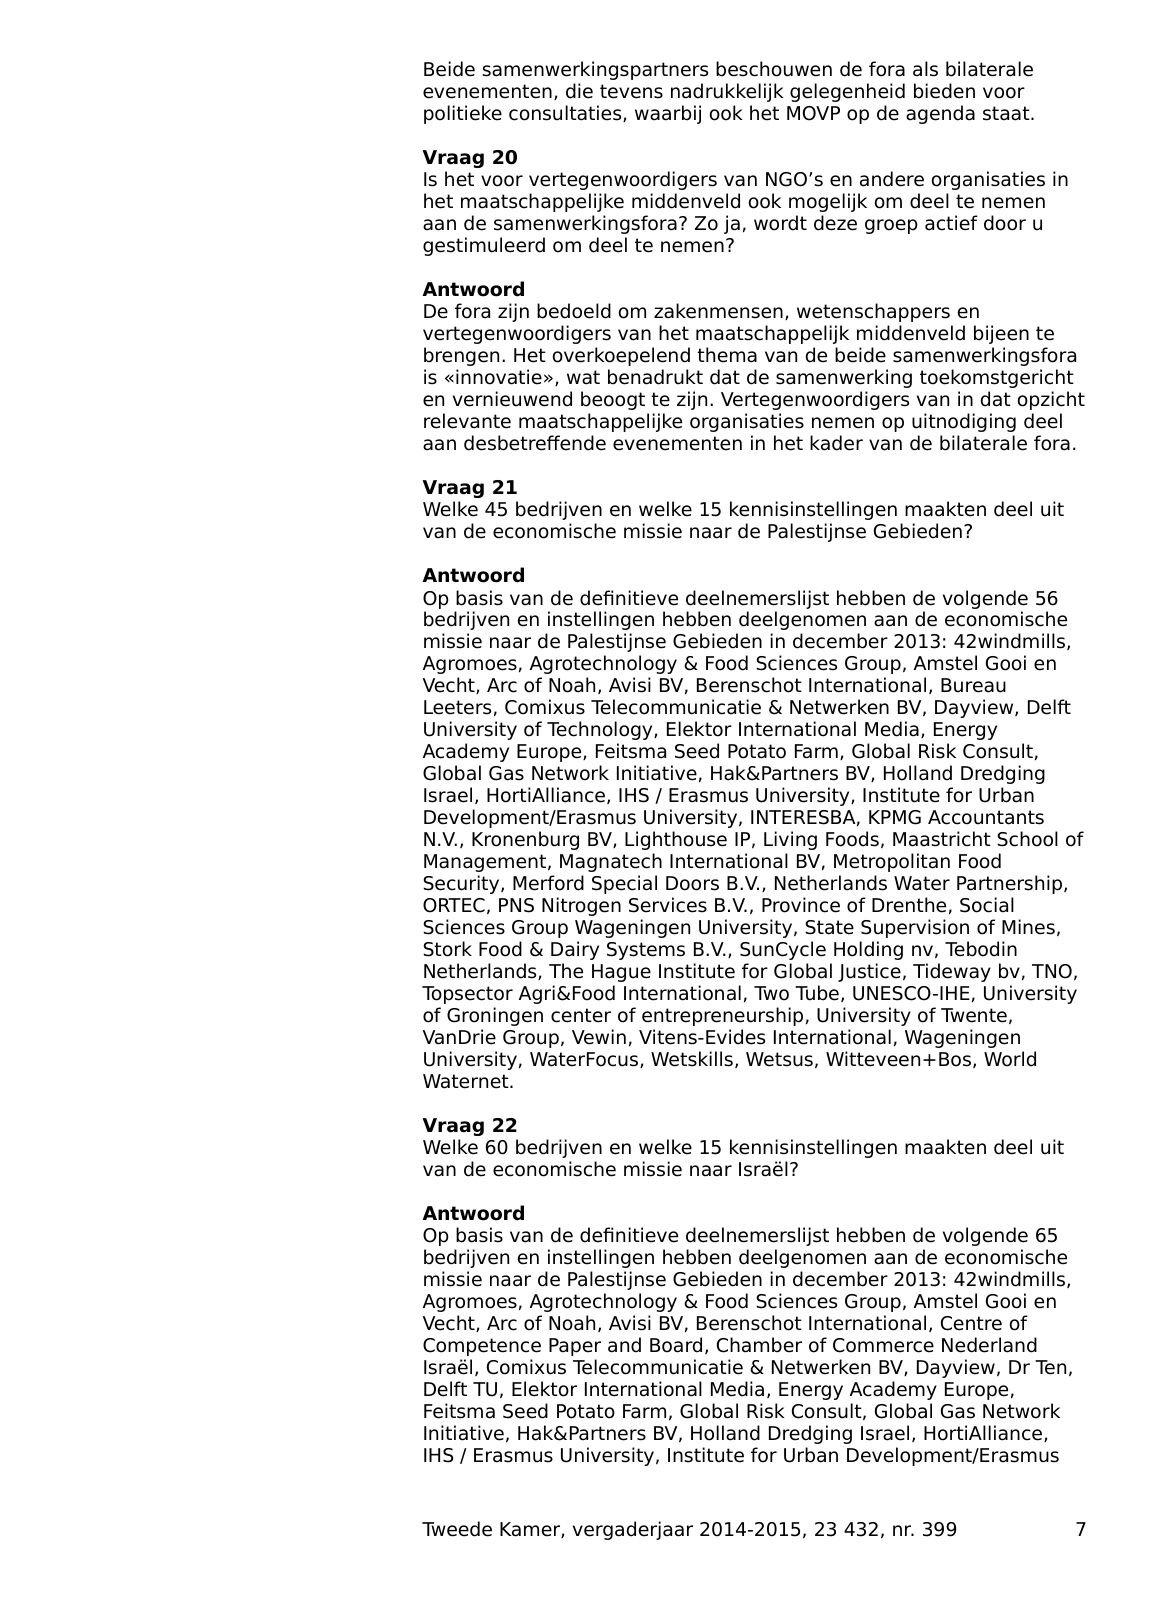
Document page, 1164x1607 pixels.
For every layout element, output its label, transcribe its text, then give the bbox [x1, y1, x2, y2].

text Antwoord [422, 1203, 1087, 1225]
text Welke 45 bedrijven en welke 15 kennisinstellingen maakten deel uit van de economische missie naar de Palestijnse Gebieden? [422, 499, 1087, 543]
text Antwoord [422, 279, 1087, 301]
text Vraag 21 [422, 477, 1087, 499]
text Welke 60 bedrijven en welke 15 kennisinstellingen maakten deel uit van de economische missie naar Israël? [422, 1137, 1087, 1181]
text Antwoord [422, 565, 1087, 587]
text Is het voor vertegenwoordigers van NGO’s en andere organisaties in het maatschappelijke middenveld ook mogelijk om deel te nemen aan de samenwerkingsfora? Zo ja, wordt deze groep actief door u gestimuleerd om deel te nemen? [422, 169, 1087, 257]
text Op basis van de definitieve deelnemerslijst hebben de volgende 65 bedrijven en instellingen hebben deelgenomen aan de economische missie naar de Palestijnse Gebieden in december 2013: 42windmills, Agromoes, Agrotechnology & Food Sciences Group, Amstel Gooi en Vecht, Arc of Noah, Avisi BV, Berenschot International, Centre of Competence Paper and Board, Chamber of Commerce Nederland Israël, Comixus Telecommunicatie & Netwerken BV, Dayview, Dr Ten, Delft TU, Elektor International Media, Energy Academy Europe, Feitsma Seed Potato Farm, Global Risk Consult, Global Gas Network Initiative, Hak&Partners BV, Holland Dredging Israel, HortiAlliance, IHS / Erasmus University, Institute for Urban Development/Erasmus [422, 1225, 1087, 1467]
text Vraag 22 [422, 1115, 1087, 1137]
text De fora zijn bedoeld om zakenmensen, wetenschappers en vertegenwoordigers van het maatschappelijk middenveld bijeen te brengen. Het overkoepelend thema van de beide samenwerkingsfora is «innovatie», wat benadrukt dat de samenwerking toekomstgericht en vernieuwend beoogt te zijn. Vertegenwoordigers van in dat opzicht relevante maatschappelijke organisaties nemen op uitnodiging deel aan desbetreffende evenementen in het kader van de bilaterale fora. [422, 301, 1087, 455]
text Vraag 20 [422, 147, 1087, 169]
text Beide samenwerkingspartners beschouwen de fora als bilaterale evenementen, die tevens nadrukkelijk gelegenheid bieden voor politieke consultaties, waarbij ook het MOVP op de agenda staat. [422, 59, 1087, 125]
text Op basis van de definitieve deelnemerslijst hebben de volgende 56 bedrijven en instellingen hebben deelgenomen aan de economische missie naar de Palestijnse Gebieden in december 2013: 42windmills, Agromoes, Agrotechnology & Food Sciences Group, Amstel Gooi en Vecht, Arc of Noah, Avisi BV, Berenschot International, Bureau Leeters, Comixus Telecommunicatie & Netwerken BV, Dayview, Delft University of Technology, Elektor International Media, Energy Academy Europe, Feitsma Seed Potato Farm, Global Risk Consult, Global Gas Network Initiative, Hak&Partners BV, Holland Dredging Israel, HortiAlliance, IHS / Erasmus University, Institute for Urban Development/Erasmus University, INTERESBA, KPMG Accountants N.V., Kronenburg BV, Lighthouse IP, Living Foods, Maastricht School of Management, Magnatech International BV, Metropolitan Food Security, Merford Special Doors B.V., Netherlands Water Partnership, ORTEC, PNS Nitrogen Services B.V., Province of Drenthe, Social Sciences Group Wageningen University, State Supervision of Mines, Stork Food & Dairy Systems B.V., SunCycle Holding nv, Tebodin Netherlands, The Hague Institute for Global Justice, Tideway bv, TNO, Topsector Agri&Food International, Two Tube, UNESCO-IHE, University of Groningen center of entrepreneurship, University of Twente, VanDrie Group, Vewin, Vitens-Evides International, Wageningen University, WaterFocus, Wetskills, Wetsus, Witteveen+Bos, World Waternet. [422, 587, 1087, 1093]
